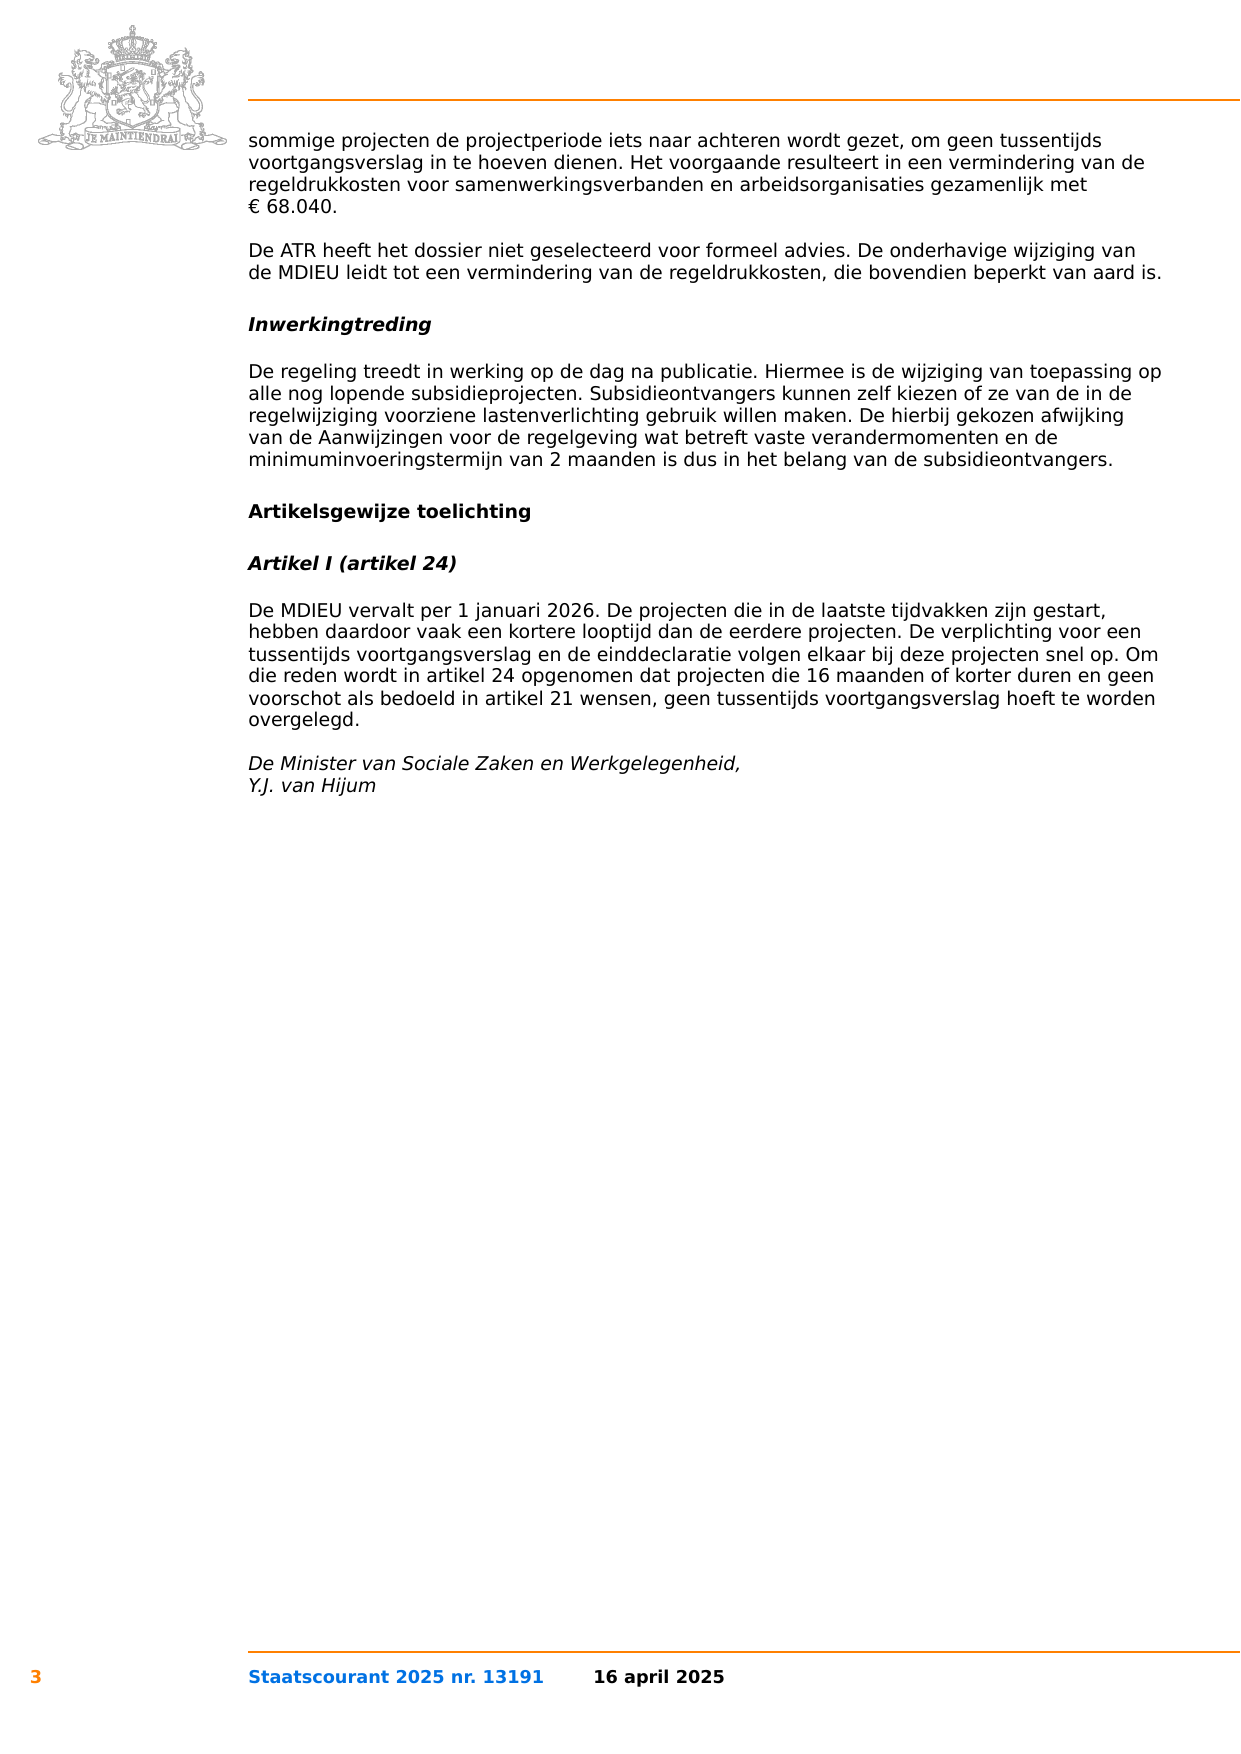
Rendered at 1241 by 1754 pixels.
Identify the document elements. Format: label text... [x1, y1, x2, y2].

text sommige projecten de projectperiode iets naar achteren wordt gezet, om geen tussentijds voortgangsverslag in te hoeven dienen. Het voorgaande resulteert in een vermindering van de regeldrukkosten voor samenwerkingsverbanden en arbeidsorganisaties gezamenlijk met € 68.040. [248, 130, 1163, 218]
picture [38, 25, 227, 150]
text De regeling treedt in werking op de dag na publicatie. Hiermee is de wijziging van toepassing op alle nog lopende subsidieprojecten. Subsidieontvangers kunnen zelf kiezen of ze van de in de regelwijziging voorziene lastenverlichting gebruik willen maken. De hierbij gekozen afwijking van de Aanwijzingen voor de regelgeving wat betreft vaste verandermomenten en de minimuminvoeringstermijn van 2 maanden is dus in het belang van de subsidieontvangers. [248, 361, 1163, 471]
text De MDIEU vervalt per 1 januari 2026. De projecten die in de laatste tijdvakken zijn gestart, hebben daardoor vaak een kortere looptijd dan de eerdere projecten. De verplichting voor een tussentijds voortgangsverslag en de einddeclaratie volgen elkaar bij deze projecten snel op. Om die reden wordt in artikel 24 opgenomen dat projecten die 16 maanden of korter duren en geen voorschot als bedoeld in artikel 21 wensen, geen tussentijds voortgangsverslag hoeft te worden overgelegd. [248, 599, 1163, 731]
subtitle Artikel I (artikel 24) [248, 552, 1163, 574]
subtitle Inwerkingtreding [248, 314, 1163, 336]
subtitle Artikelsgewijze toelichting [248, 501, 1163, 522]
text De ATR heeft het dossier niet geselecteerd voor formeel advies. De onderhavige wijziging van de MDIEU leidt tot een vermindering van de regeldrukkosten, die bovendien beperkt van aard is. [248, 240, 1163, 284]
text De Minister van Sociale Zaken en Werkgelegenheid, Y.J. van Hijum [248, 753, 1163, 797]
